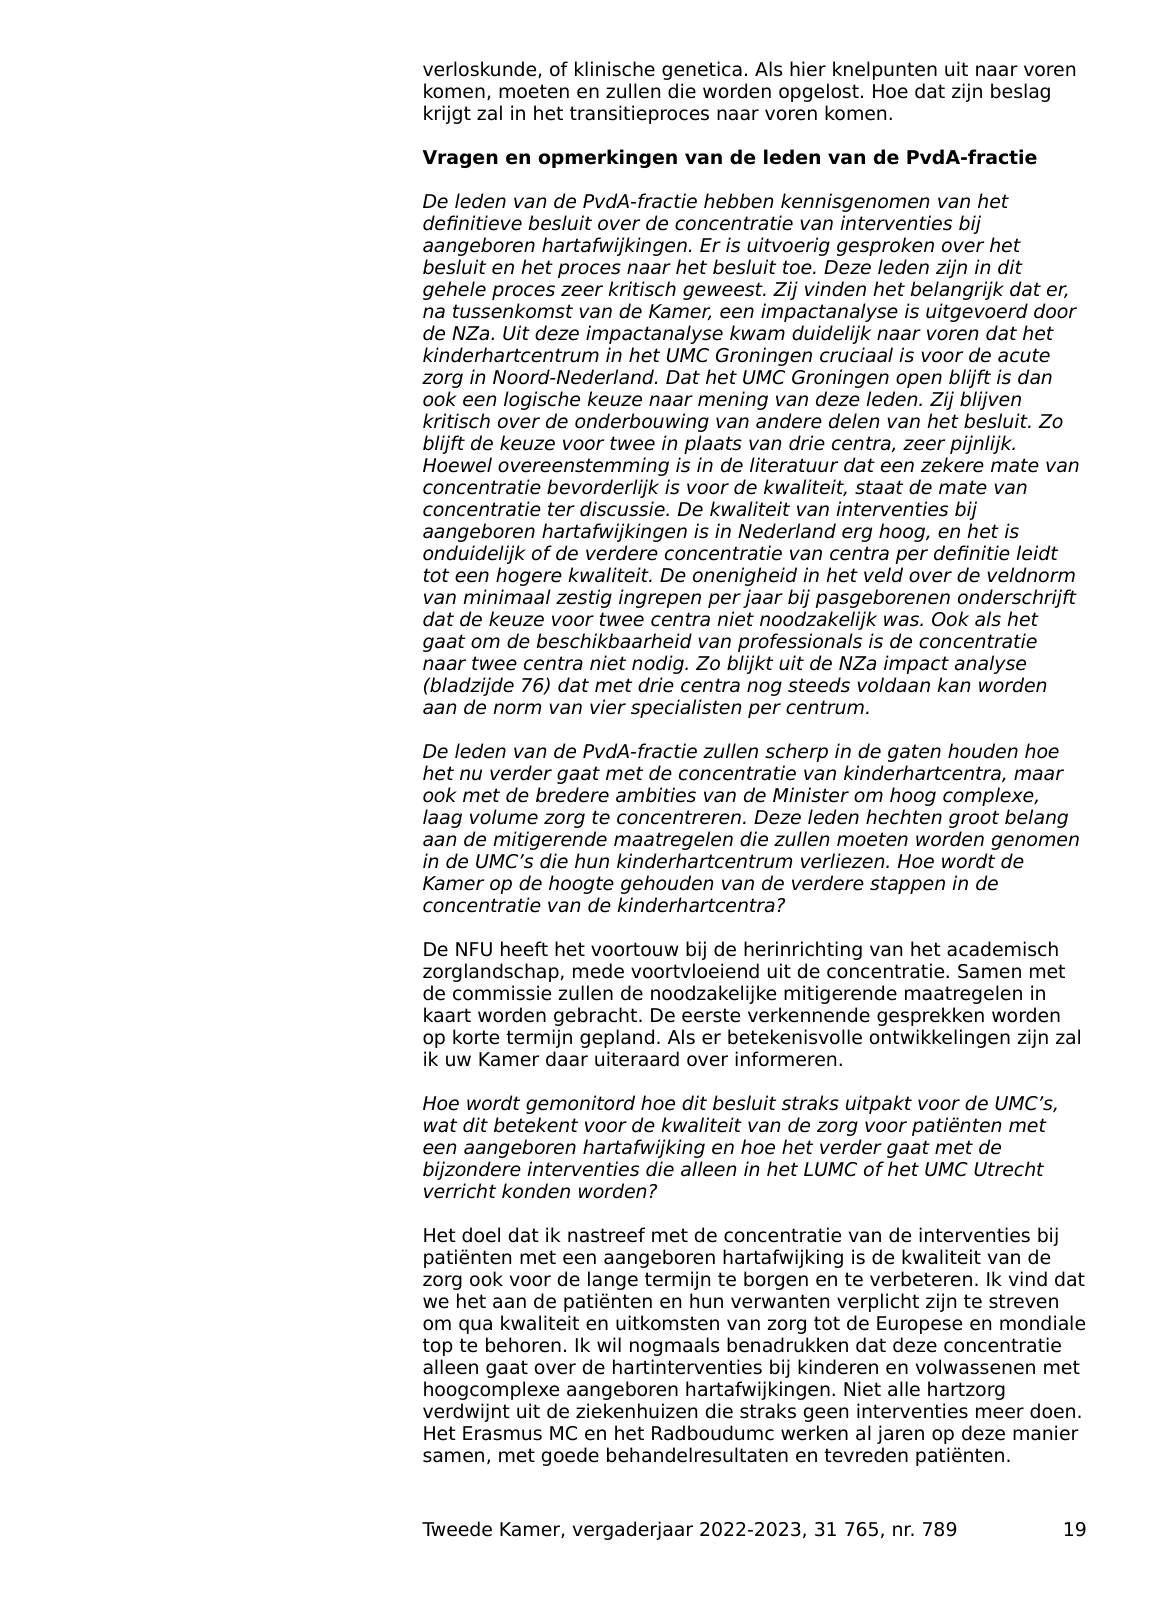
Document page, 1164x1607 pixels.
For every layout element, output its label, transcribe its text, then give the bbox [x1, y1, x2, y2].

text Het doel dat ik nastreef met de concentratie van de interventies bij patiënten met een aangeboren hartafwijking is de kwaliteit van de zorg ook voor de lange termijn te borgen en te verbeteren. Ik vind dat we het aan de patiënten en hun verwanten verplicht zijn te streven om qua kwaliteit en uitkomsten van zorg tot de Europese en mondiale top te behoren. Ik wil nogmaals benadrukken dat deze concentratie alleen gaat over de hartinterventies bij kinderen en volwassenen met hoogcomplexe aangeboren hartafwijkingen. Niet alle hartzorg verdwijnt uit de ziekenhuizen die straks geen interventies meer doen. Het Erasmus MC en het Radboudumc werken al jaren op deze manier samen, met goede behandelresultaten en tevreden patiënten. [422, 1225, 1087, 1467]
subtitle Vragen en opmerkingen van de leden van de PvdA-fractie [422, 147, 1087, 169]
text De leden van de PvdA-fractie zullen scherp in de gaten houden hoe het nu verder gaat met de concentratie van kinderhartcentra, maar ook met de bredere ambities van de Minister om hoog complexe, laag volume zorg te concentreren. Deze leden hechten groot belang aan de mitigerende maatregelen die zullen moeten worden genomen in de UMC’s die hun kinderhartcentrum verliezen. Hoe wordt de Kamer op de hoogte gehouden van de verdere stappen in de concentratie van de kinderhartcentra? [422, 741, 1087, 917]
text De NFU heeft het voortouw bij de herinrichting van het academisch zorglandschap, mede voortvloeiend uit de concentratie. Samen met de commissie zullen de noodzakelijke mitigerende maatregelen in kaart worden gebracht. De eerste verkennende gesprekken worden op korte termijn gepland. Als er betekenisvolle ontwikkelingen zijn zal ik uw Kamer daar uiteraard over informeren. [422, 939, 1087, 1071]
text verloskunde, of klinische genetica. Als hier knelpunten uit naar voren komen, moeten en zullen die worden opgelost. Hoe dat zijn beslag krijgt zal in het transitieproces naar voren komen. [422, 59, 1087, 125]
text De leden van de PvdA-fractie hebben kennisgenomen van het definitieve besluit over de concentratie van interventies bij aangeboren hartafwijkingen. Er is uitvoerig gesproken over het besluit en het proces naar het besluit toe. Deze leden zijn in dit gehele proces zeer kritisch geweest. Zij vinden het belangrijk dat er, na tussenkomst van de Kamer, een impactanalyse is uitgevoerd door de NZa. Uit deze impactanalyse kwam duidelijk naar voren dat het kinderhartcentrum in het UMC Groningen cruciaal is voor de acute zorg in Noord-Nederland. Dat het UMC Groningen open blijft is dan ook een logische keuze naar mening van deze leden. Zij blijven kritisch over de onderbouwing van andere delen van het besluit. Zo blijft de keuze voor twee in plaats van drie centra, zeer pijnlijk. Hoewel overeenstemming is in de literatuur dat een zekere mate van concentratie bevorderlijk is voor de kwaliteit, staat de mate van concentratie ter discussie. De kwaliteit van interventies bij aangeboren hartafwijkingen is in Nederland erg hoog, en het is onduidelijk of de verdere concentratie van centra per definitie leidt tot een hogere kwaliteit. De onenigheid in het veld over de veldnorm van minimaal zestig ingrepen per jaar bij pasgeborenen onderschrijft dat de keuze voor twee centra niet noodzakelijk was. Ook als het gaat om de beschikbaarheid van professionals is de concentratie naar twee centra niet nodig. Zo blijkt uit de NZa impact analyse (bladzijde 76) dat met drie centra nog steeds voldaan kan worden aan de norm van vier specialisten per centrum. [422, 191, 1087, 719]
text Hoe wordt gemonitord hoe dit besluit straks uitpakt voor de UMC’s, wat dit betekent voor de kwaliteit van de zorg voor patiënten met een aangeboren hartafwijking en hoe het verder gaat met de bijzondere interventies die alleen in het LUMC of het UMC Utrecht verricht konden worden? [422, 1093, 1087, 1203]
